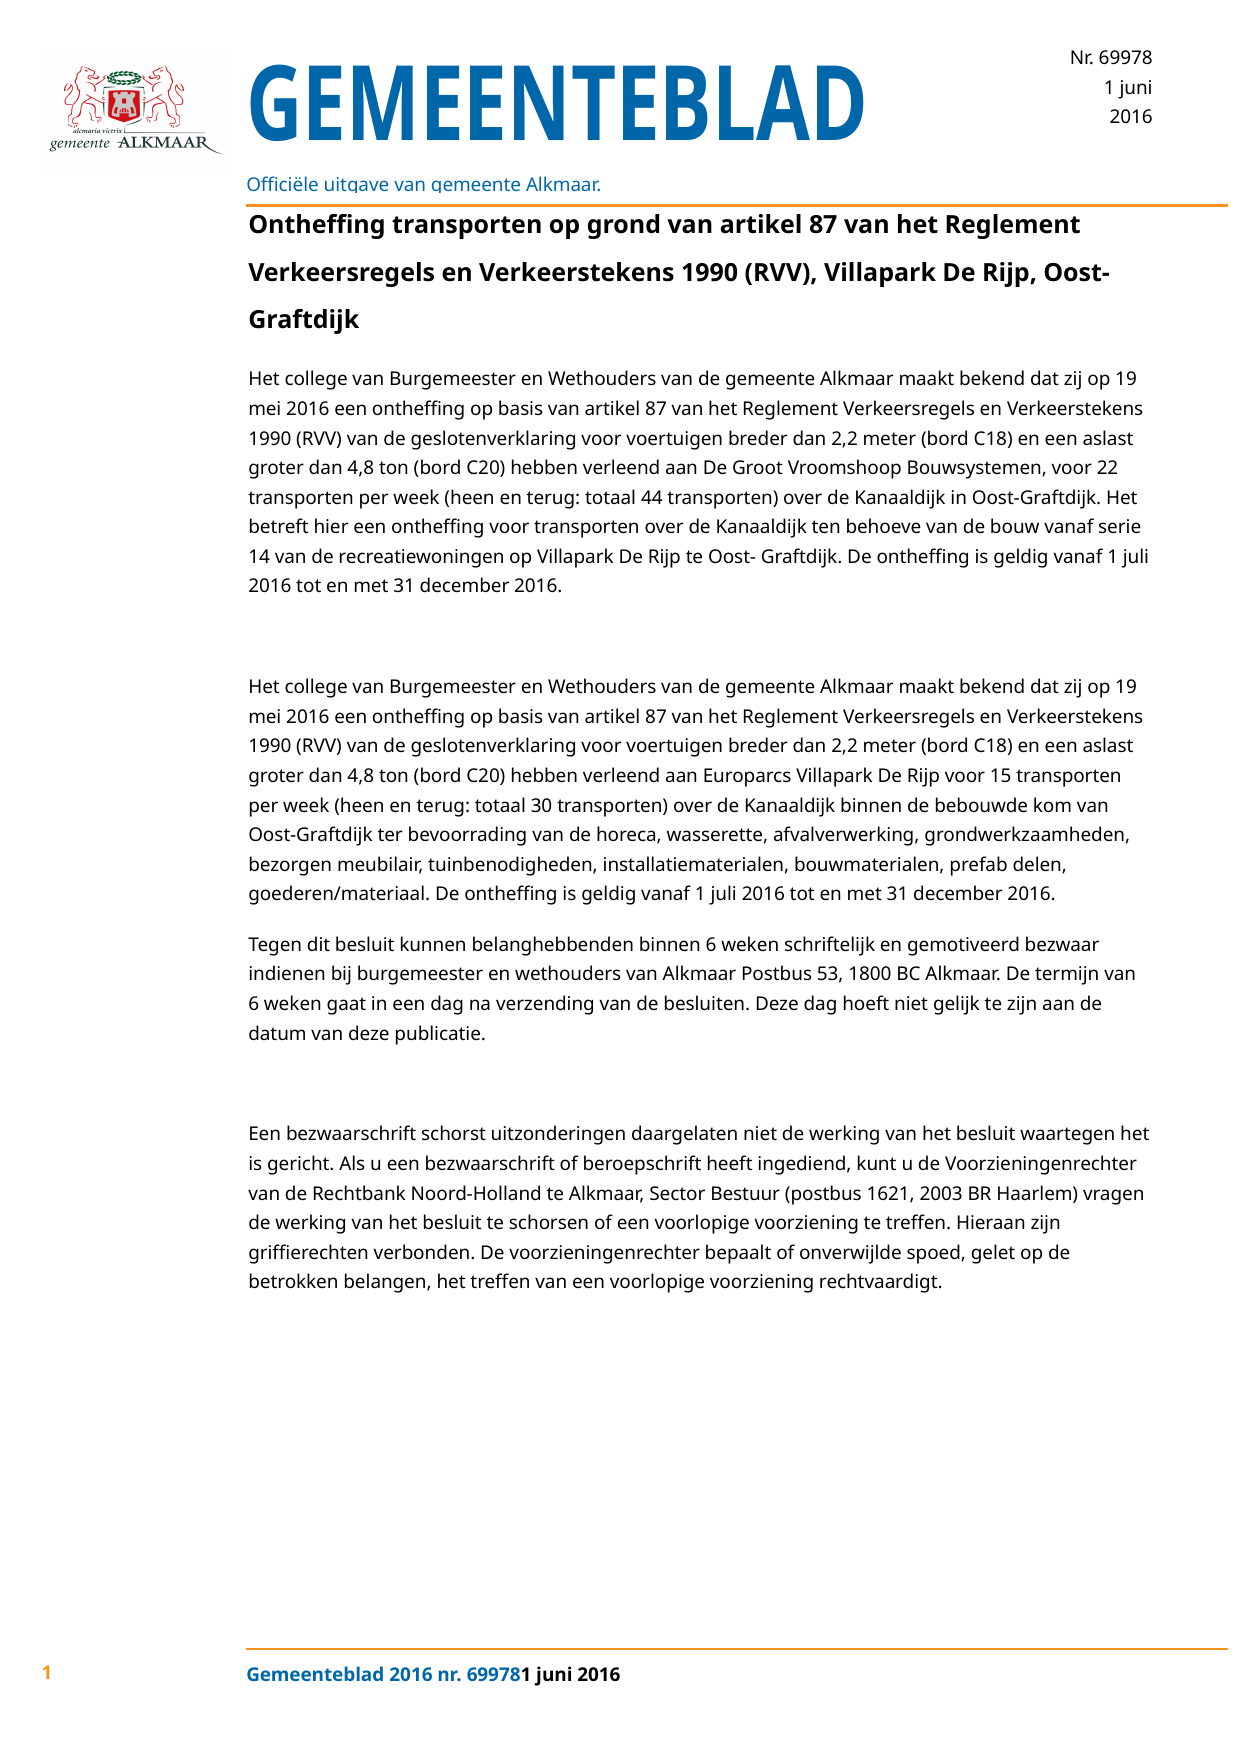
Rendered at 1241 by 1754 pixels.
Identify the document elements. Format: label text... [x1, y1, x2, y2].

text Een bezwaarschrift schorst uitzonderingen daargelaten niet de werking van het besluit waartegen het is gericht. Als u een bezwaarschrift of beroepschrift heeft ingediend, kunt u de Voorzieningenrechter van de Rechtbank Noord-Holland te Alkmaar, Sector Bestuur (postbus 1621, 2003 BR Haarlem) vragen de werking van het besluit te schorsen of een voorlopige voorziening te treffen. Hieraan zijn griffierechten verbonden. De voorzieningenrechter bepaalt of onverwijlde spoed, gelet op de betrokken belangen, het treffen van een voorlopige voorziening rechtvaardigt. [248, 1121, 1152, 1294]
text Tegen dit besluit kunnen belanghebbenden binnen 6 weken schriftelijk en gemotiveerd bezwaar indienen bij burgemeester en wethouders van Alkmaar Postbus 53, 1800 BC Alkmaar. De termijn van 6 weken gaat in een dag na verzending van de besluiten. Deze dag hoeft niet gelijk te zijn aan de datum van deze publicatie. [248, 931, 1152, 1045]
text Het college van Burgemeester en Wethouders van de gemeente Alkmaar maakt bekend dat zij op 19 mei 2016 een ontheffing op basis van artikel 87 van het Reglement Verkeersregels en Verkeerstekens 1990 (RVV) van de geslotenverklaring voor voertuigen breder dan 2,2 meter (bord C18) en een aslast groter dan 4,8 ton (bord C20) hebben verleend aan De Groot Vroomshoop Bouwsystemen, voor 22 transporten per week (heen en terug: totaal 44 transporten) over de Kanaaldijk in Oost-Graftdijk. Het betreft hier een ontheffing voor transporten over de Kanaaldijk ten behoeve van de bouw vanaf serie 14 van de recreatiewoningen op Villapark De Rijp te Oost- Graftdijk. De ontheffing is geldig vanaf 1 juli 2016 tot en met 31 december 2016. [248, 366, 1152, 598]
text Ontheffing transporten op grond van artikel 87 van het Reglement Verkeersregels en Verkeerstekens 1990 (RVV), Villapark De Rijp, Oost- Graftdijk [248, 207, 1152, 336]
picture [41, 47, 231, 172]
text Het college van Burgemeester en Wethouders van de gemeente Alkmaar maakt bekend dat zij op 19 mei 2016 een ontheffing op basis van artikel 87 van het Reglement Verkeersregels en Verkeerstekens 1990 (RVV) van de geslotenverklaring voor voertuigen breder dan 2,2 meter (bord C18) en een aslast groter dan 4,8 ton (bord C20) hebben verleend aan Europarcs Villapark De Rijp voor 15 transporten per week (heen en terug: totaal 30 transporten) over de Kanaaldijk binnen de bebouwde kom van Oost-Graftdijk ter bevoorrading van de horeca, wasserette, afvalverwerking, grondwerkzaamheden, bezorgen meubilair, tuinbenodigheden, installatiematerialen, bouwmaterialen, prefab delen, goederen/materiaal. De ontheffing is geldig vanaf 1 juli 2016 tot en met 31 december 2016. [248, 673, 1152, 906]
